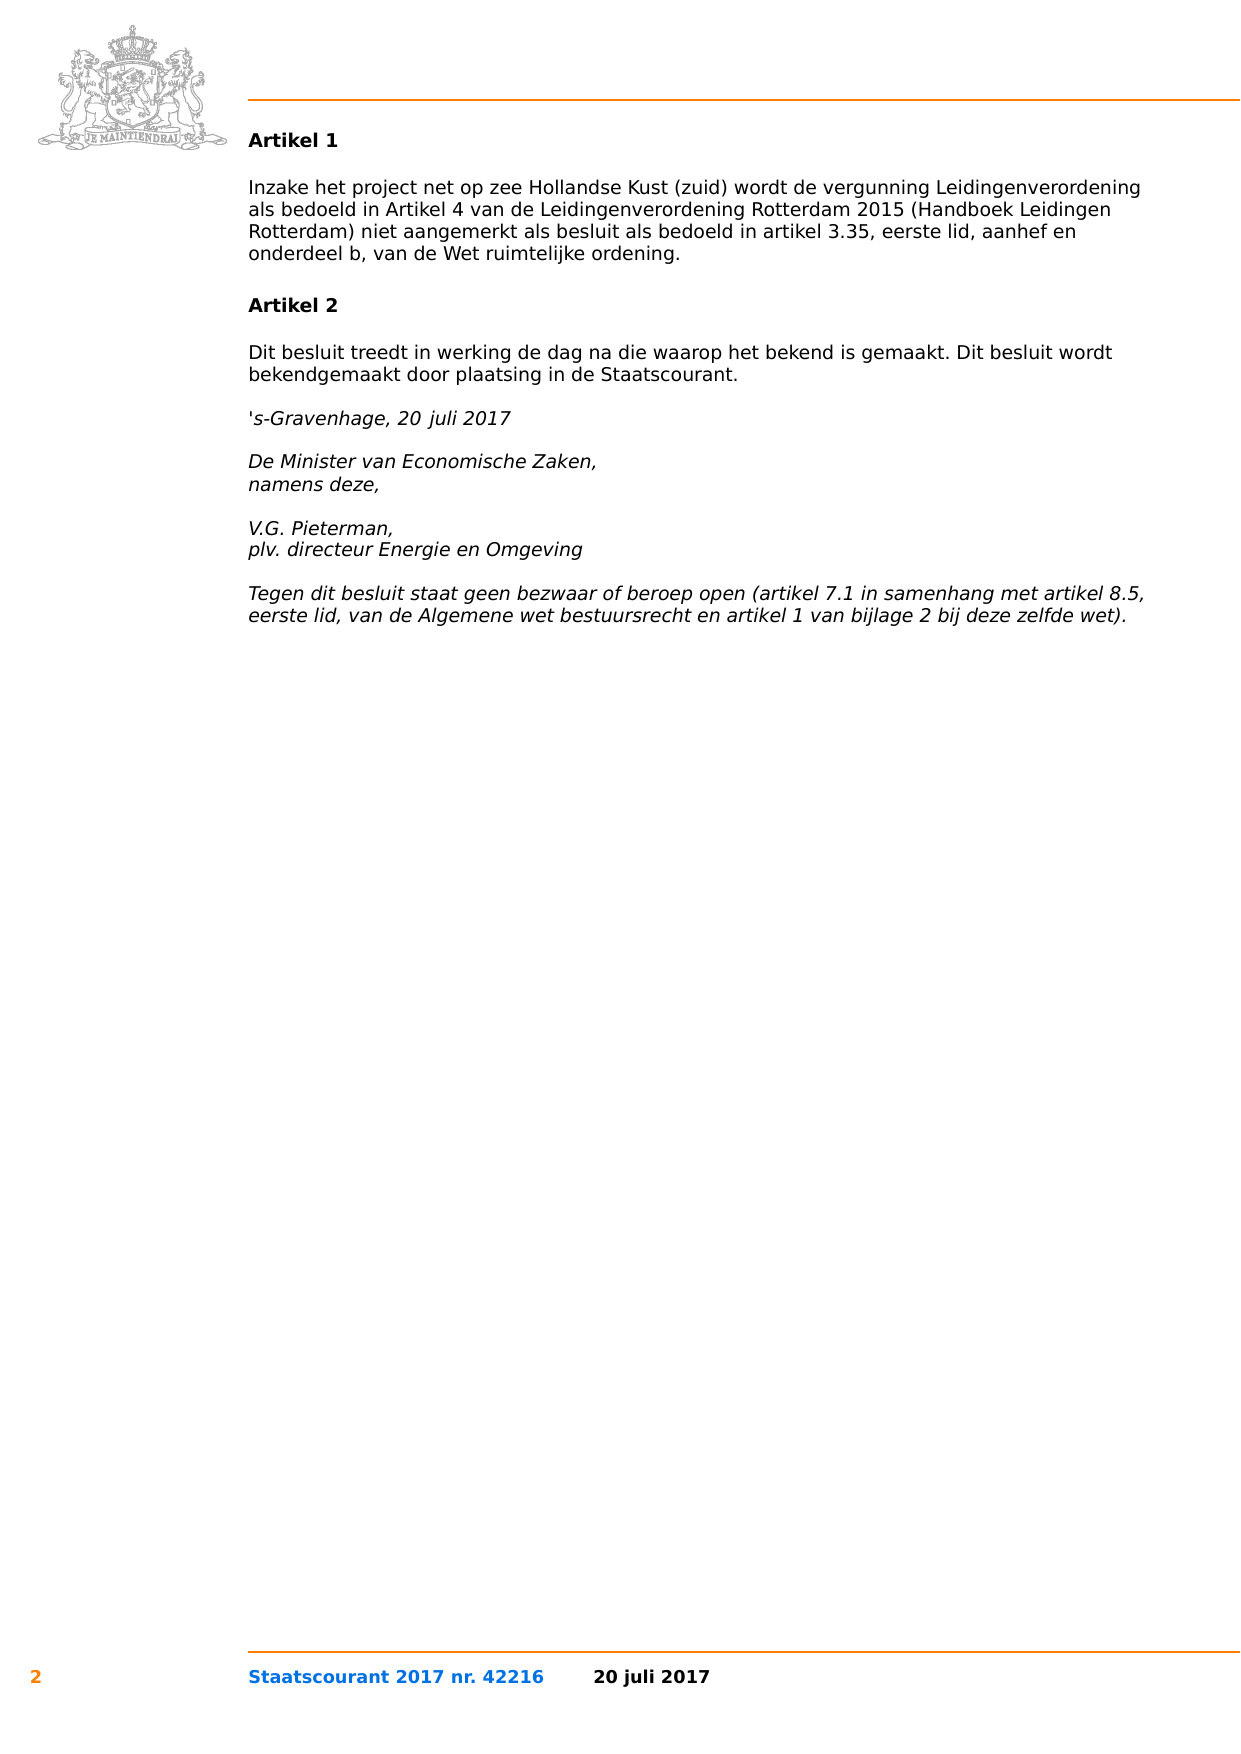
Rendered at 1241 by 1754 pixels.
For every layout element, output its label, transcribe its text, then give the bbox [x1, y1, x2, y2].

text Dit besluit treedt in werking de dag na die waarop het bekend is gemaakt. Dit besluit wordt bekendgemaakt door plaatsing in de Staatscourant. [248, 342, 1163, 386]
subtitle Artikel 1 [248, 130, 1163, 152]
subtitle Artikel 2 [248, 295, 1163, 317]
picture [38, 25, 227, 150]
text Tegen dit besluit staat geen bezwaar of beroep open (artikel 7.1 in samenhang met artikel 8.5, eerste lid, van de Algemene wet bestuursrecht en artikel 1 van bijlage 2 bij deze zelfde wet). [248, 583, 1163, 627]
text De Minister van Economische Zaken, namens deze, V.G. Pieterman, plv. directeur Energie en Omgeving [248, 451, 1163, 561]
text Inzake het project net op zee Hollandse Kust (zuid) wordt de vergunning Leidingenverordening als bedoeld in Artikel 4 van de Leidingenverordening Rotterdam 2015 (Handboek Leidingen Rotterdam) niet aangemerkt als besluit als bedoeld in artikel 3.35, eerste lid, aanhef en onderdeel b, van de Wet ruimtelijke ordening. [248, 177, 1163, 265]
text 's-Gravenhage, 20 juli 2017 [248, 408, 1163, 429]
